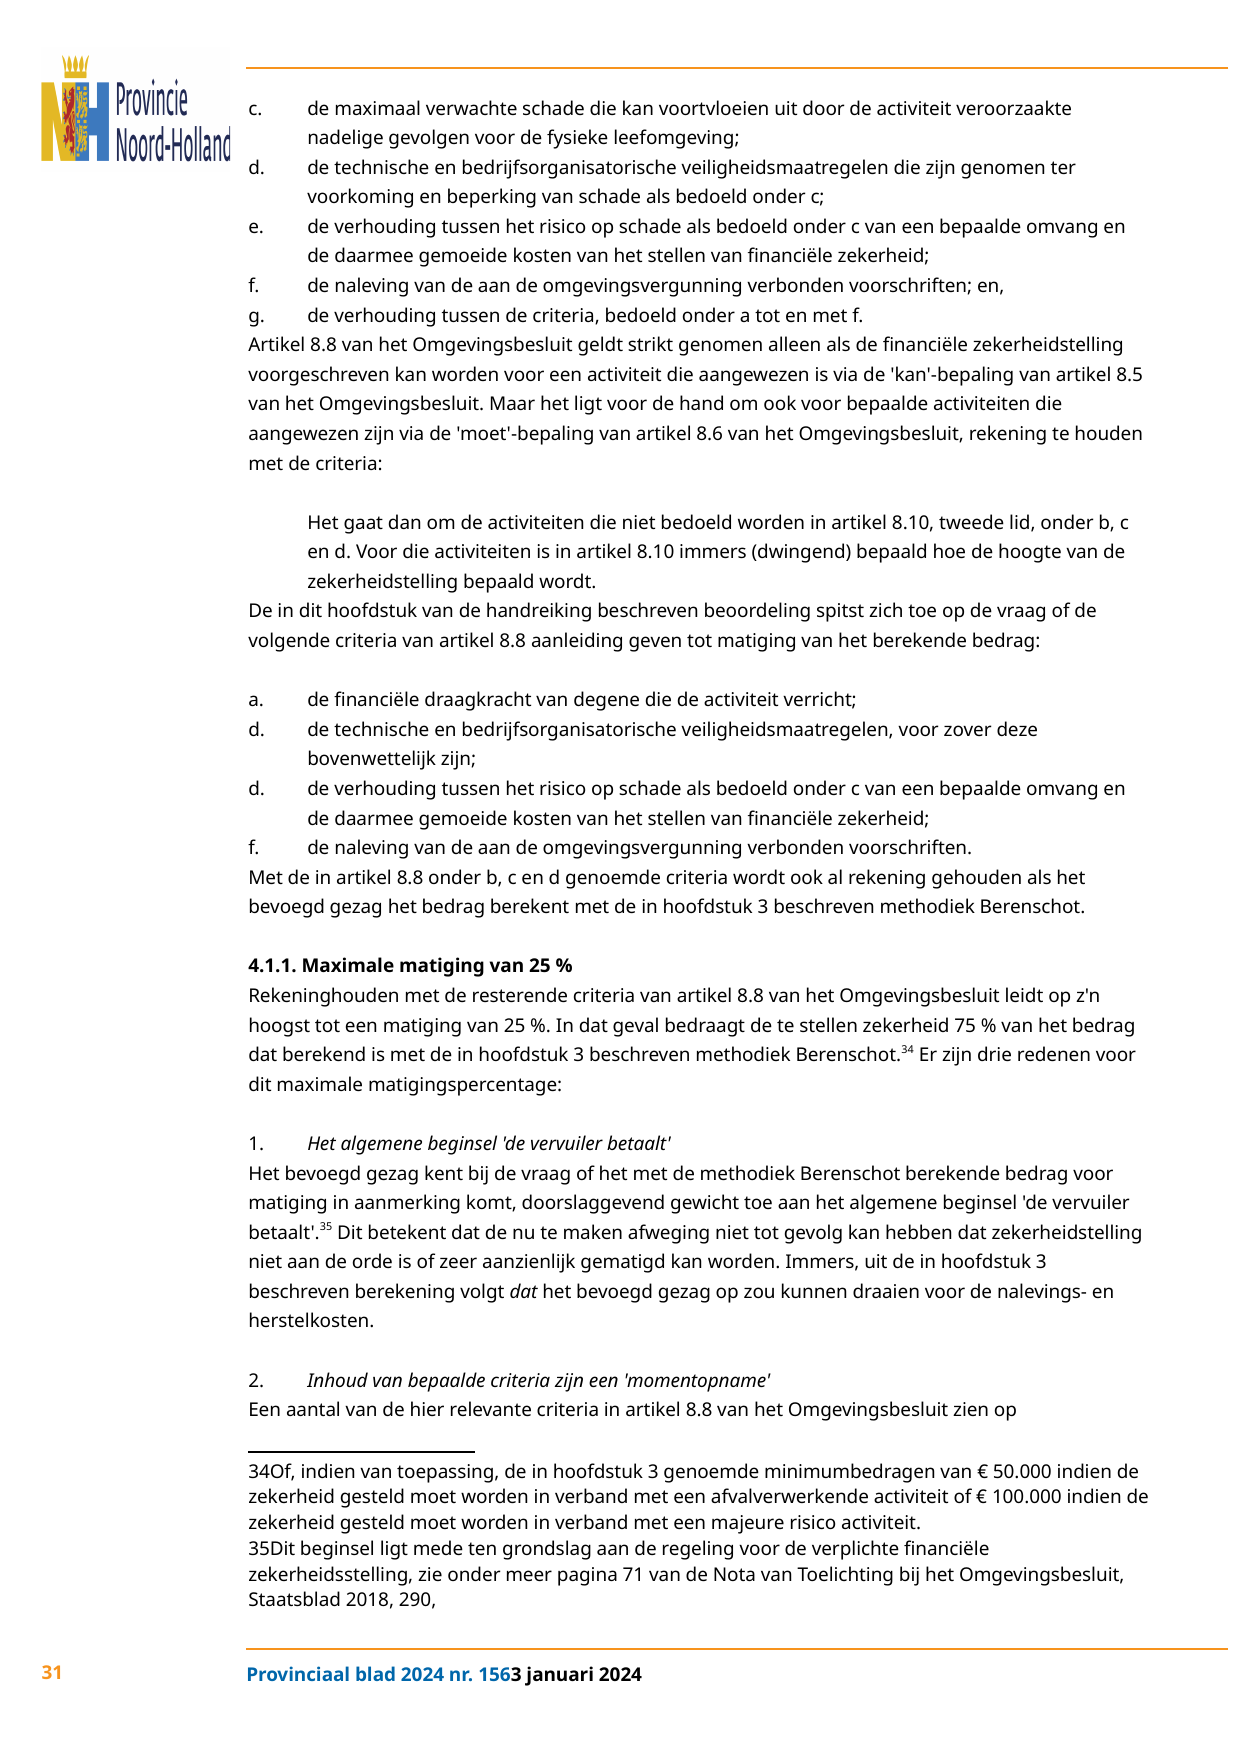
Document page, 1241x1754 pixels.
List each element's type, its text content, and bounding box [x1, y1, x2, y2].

list de technische en bedrijfsorganisatorische veiligheidsmaatregelen die zijn genomen ter voorkoming en beperking van schade als bedoeld onder c; [248, 154, 1152, 209]
text Artikel 8.8 van het Omgevingsbesluit geldt strikt genomen alleen als de financiële zekerheidstelling voorgeschreven kan worden voor een activiteit die aangewezen is via de 'kan'-bepaling van artikel 8.5 van het Omgevingsbesluit. Maar het ligt voor de hand om ook voor bepaalde activiteiten die aangewezen zijn via de 'moet'-bepaling van artikel 8.6 van het Omgevingsbesluit, rekening te houden met de criteria: [248, 331, 1152, 476]
text 4.1.1. Maximale matiging van 25 % [248, 953, 1152, 978]
list de naleving van de aan de omgevingsvergunning verbonden voorschriften. [248, 834, 1152, 860]
text Het bevoegd gezag kent bij de vraag of het met de methodiek Berenschot berekende bedrag voor matiging in aanmerking komt, doorslaggevend gewicht toe aan het algemene beginsel 'de vervuiler betaalt'. Dit betekent dat de nu te maken afweging niet tot gevolg kan hebben dat zekerheidstelling niet aan de orde is of zeer aanzienlijk gematigd kan worden. Immers, uit de in hoofdstuk 3 beschreven berekening volgt dat het bevoegd gezag op zou kunnen draaien voor de nalevings- en herstelkosten. [248, 1160, 1152, 1333]
text Of, indien van toepassing, de in hoofdstuk 3 genoemde minimumbedragen van € 50.000 indien de zekerheid gesteld moet worden in verband met een afvalverwerkende activiteit of € 100.000 indien de zekerheid gesteld moet worden in verband met een majeure risico activiteit. [248, 1458, 1152, 1535]
text Rekeninghouden met de resterende criteria van artikel 8.8 van het Omgevingsbesluit leidt op z'n hoogst tot een matiging van 25 %. In dat geval bedraagt de te stellen zekerheid 75 % van het bedrag dat berekend is met de in hoofdstuk 3 beschreven methodiek Berenschot. Er zijn drie redenen voor dit maximale matigingspercentage: [248, 982, 1152, 1097]
list Inhoud van bepaalde criteria zijn een 'momentopname' [248, 1367, 1152, 1393]
list de technische en bedrijfsorganisatorische veiligheidsmaatregelen, voor zover deze bovenwettelijk zijn; [248, 716, 1152, 771]
list de verhouding tussen de criteria, bedoeld onder a tot en met f. [248, 302, 1152, 328]
text De in dit hoofdstuk van de handreiking beschreven beoordeling spitst zich toe op de vraag of de volgende criteria van artikel 8.8 aanleiding geven tot matiging van het berekende bedrag: [248, 598, 1152, 653]
list de financiële draagkracht van degene die de activiteit verricht; [248, 686, 1152, 712]
text Dit beginsel ligt mede ten grondslag aan de regeling voor de verplichte financiële zekerheidsstelling, zie onder meer pagina 71 van de Nota van Toelichting bij het Omgevingsbesluit, Staatsblad 2018, 290, [248, 1535, 1152, 1612]
list de verhouding tussen het risico op schade als bedoeld onder c van een bepaalde omvang en de daarmee gemoeide kosten van het stellen van financiële zekerheid; [248, 775, 1152, 831]
text Een aantal van de hier relevante criteria in artikel 8.8 van het Omgevingsbesluit zien op [248, 1396, 1152, 1422]
text Met de in artikel 8.8 onder b, c en d genoemde criteria wordt ook al rekening gehouden als het bevoegd gezag het bedrag berekent met de in hoofdstuk 3 beschreven methodiek Berenschot. [248, 864, 1152, 919]
list Het algemene beginsel 'de vervuiler betaalt' [248, 1130, 1152, 1156]
list Het gaat dan om de activiteiten die niet bedoeld worden in artikel 8.10, tweede lid, onder b, c en d. Voor die activiteiten is in artikel 8.10 immers (dwingend) bepaald hoe de hoogte van de zekerheidstelling bepaald wordt. [248, 509, 1152, 594]
list de naleving van de aan de omgevingsvergunning verbonden voorschriften; en, [248, 272, 1152, 298]
picture [41, 47, 231, 172]
list de verhouding tussen het risico op schade als bedoeld onder c van een bepaalde omvang en de daarmee gemoeide kosten van het stellen van financiële zekerheid; [248, 213, 1152, 268]
list de maximaal verwachte schade die kan voortvloeien uit door de activiteit veroorzaakte nadelige gevolgen voor de fysieke leefomgeving; [248, 95, 1152, 150]
